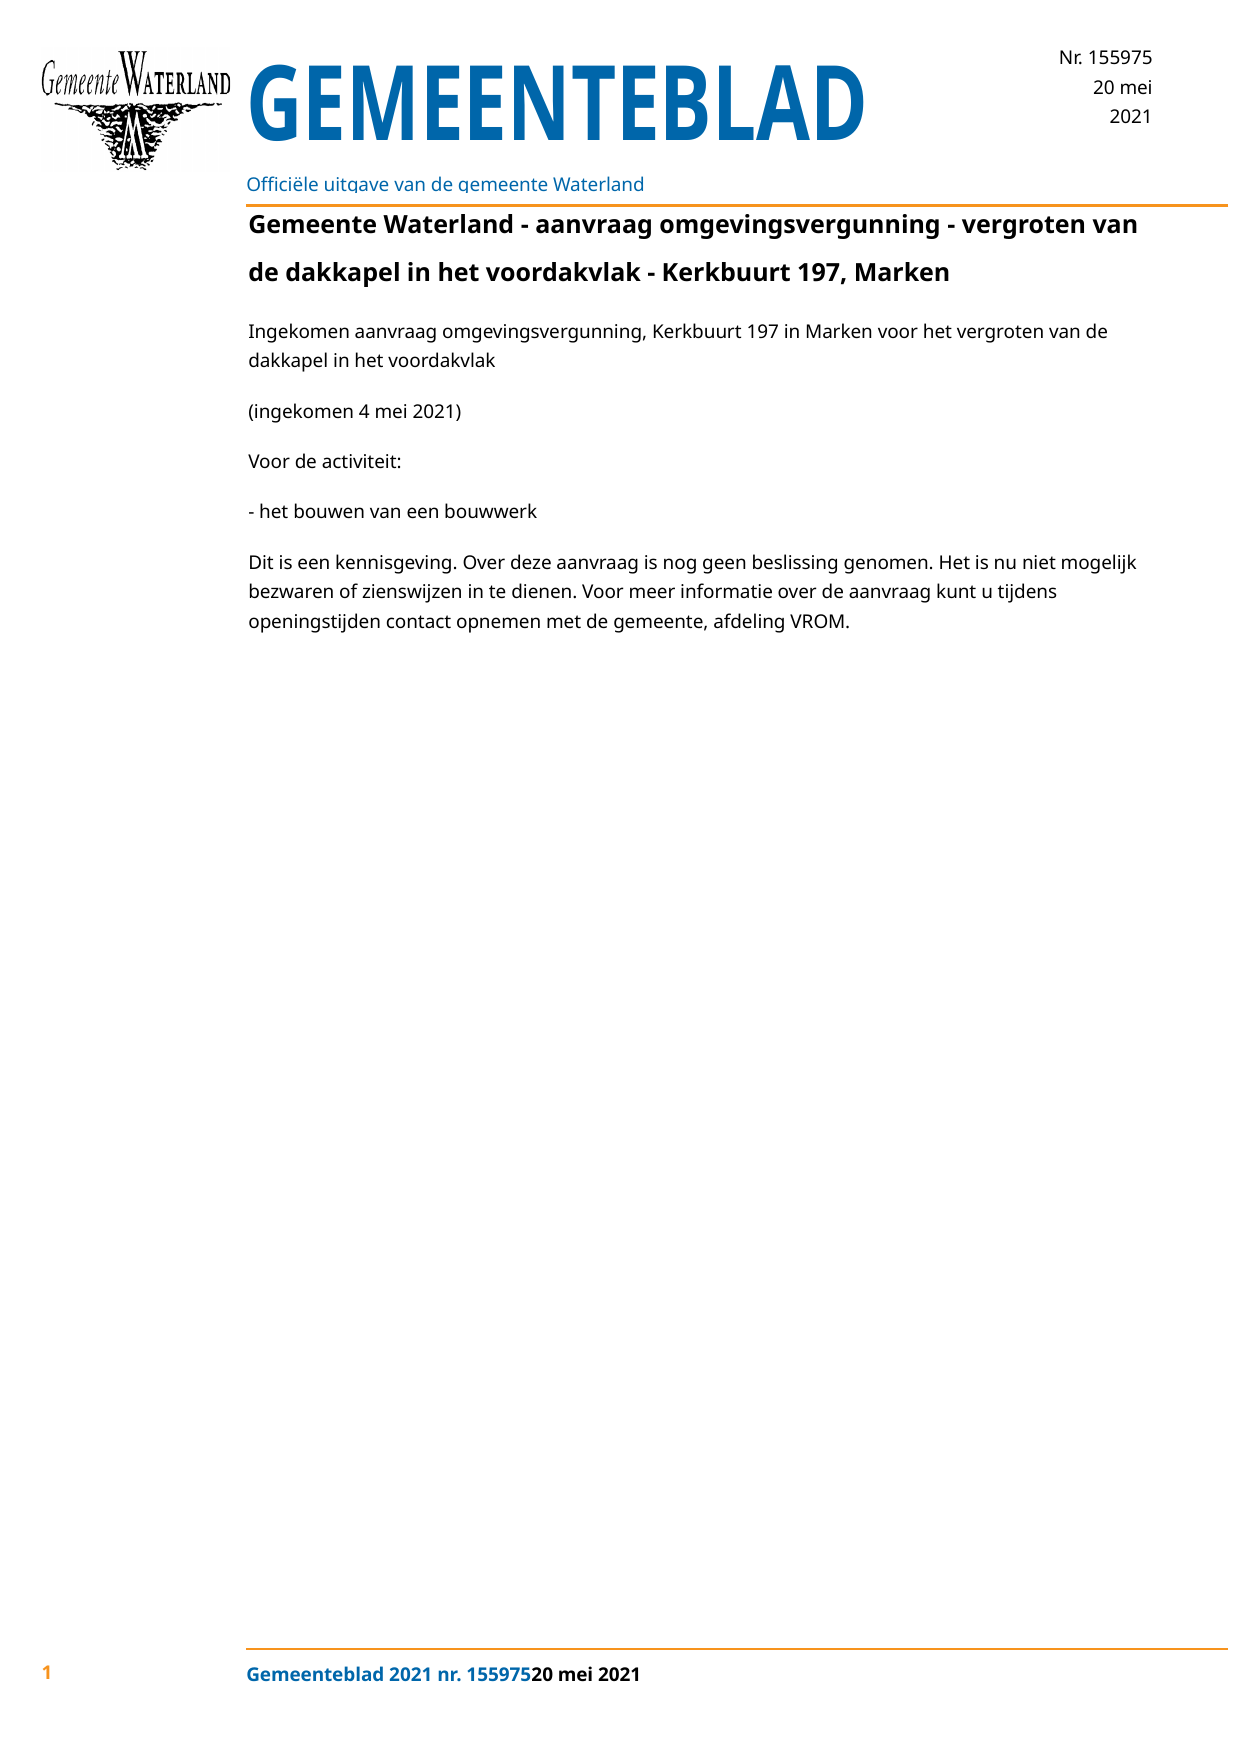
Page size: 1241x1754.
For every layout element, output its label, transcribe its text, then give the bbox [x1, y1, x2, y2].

text Gemeente Waterland - aanvraag omgevingsvergunning - vergroten van de dakkapel in het voordakvlak - Kerkbuurt 197, Marken [248, 207, 1152, 288]
picture [41, 47, 231, 172]
text (ingekomen 4 mei 2021) [248, 398, 1152, 424]
text Dit is een kennisgeving. Over deze aanvraag is nog geen beslissing genomen. Het is nu niet mogelijk bezwaren of zienswijzen in te dienen. Voor meer informatie over de aanvraag kunt u tijdens openingstijden contact opnemen met de gemeente, afdeling VROM. [248, 549, 1152, 634]
text - het bouwen van een bouwwerk [248, 499, 1152, 524]
text Ingekomen aanvraag omgevingsvergunning, Kerkbuurt 197 in Marken voor het vergroten van de dakkapel in het voordakvlak [248, 318, 1152, 373]
text Voor de activiteit: [248, 448, 1152, 474]
